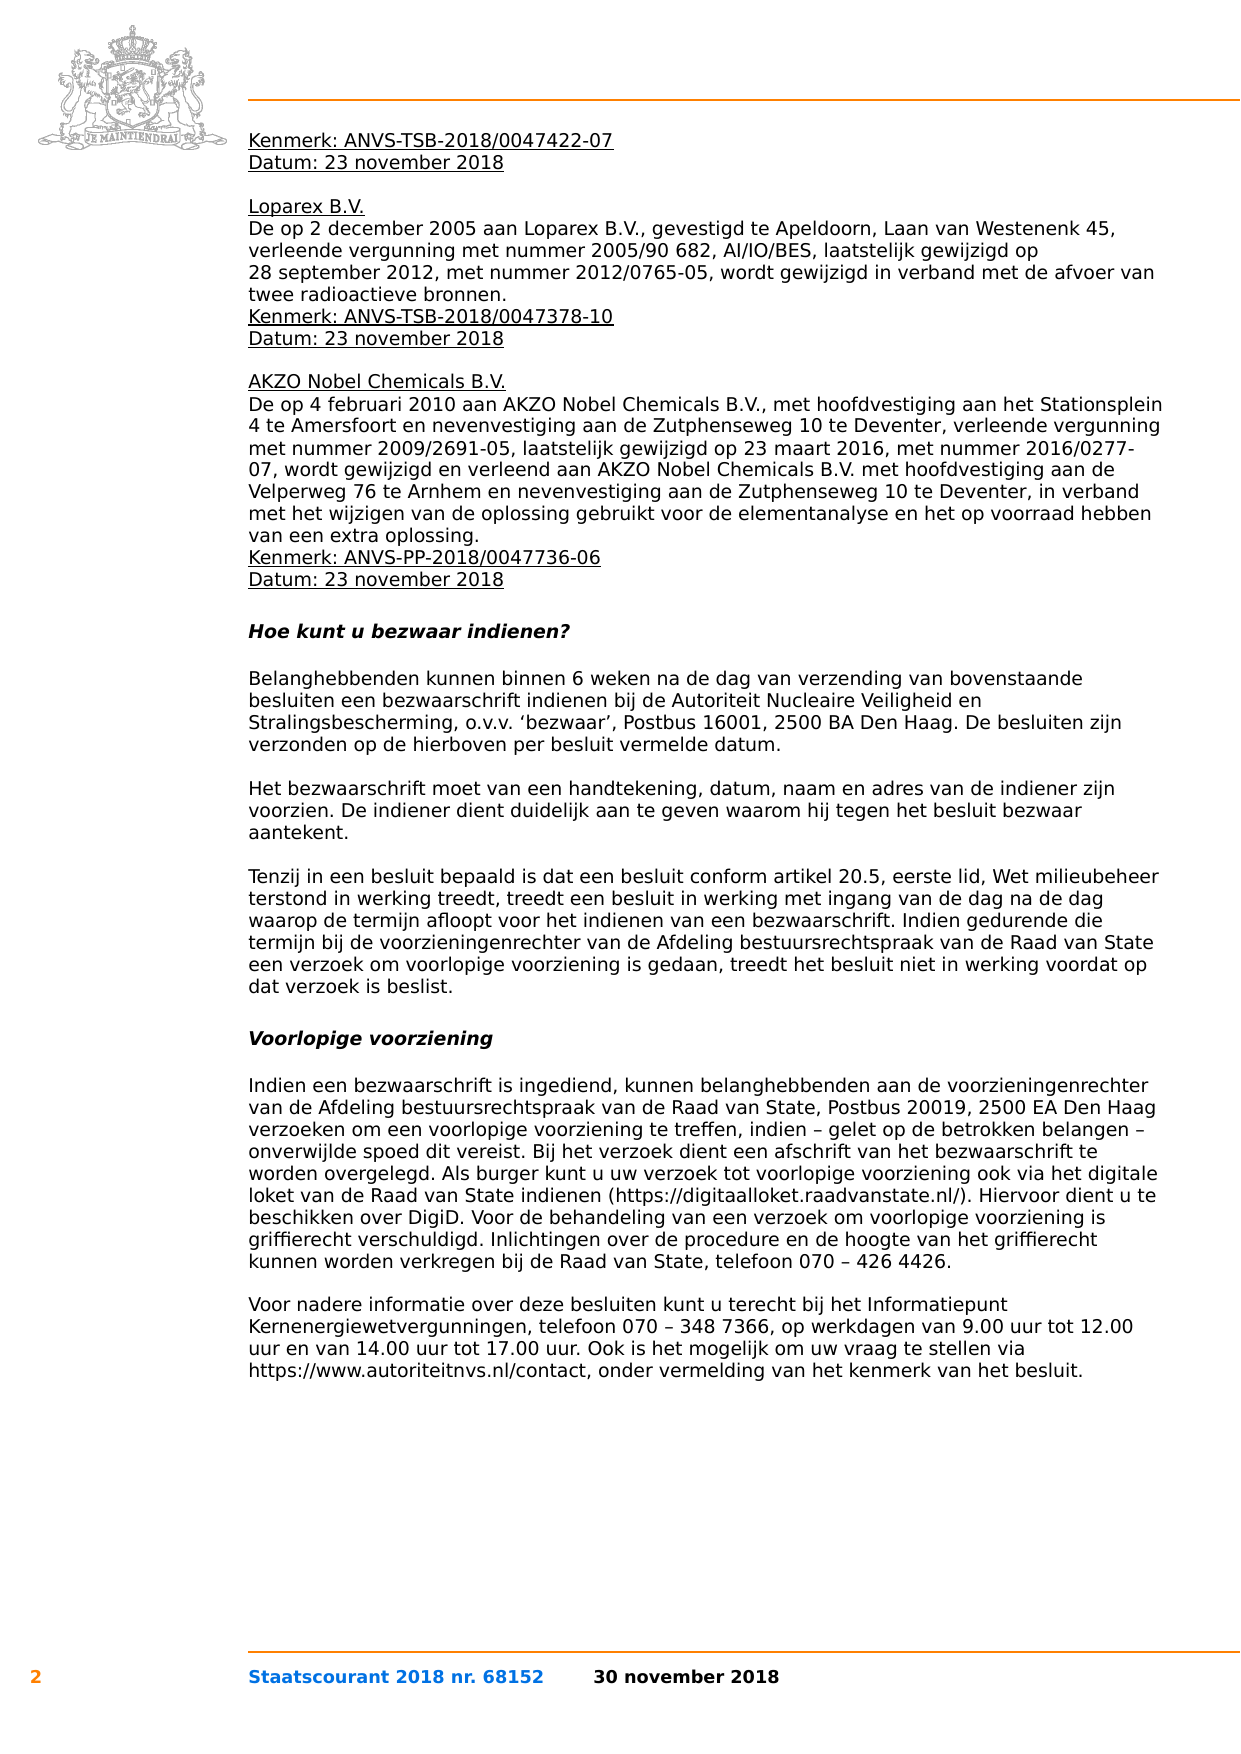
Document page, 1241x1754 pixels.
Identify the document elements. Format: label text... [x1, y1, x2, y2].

text Voor nadere informatie over deze besluiten kunt u terecht bij het Informatiepunt Kernenergiewetvergunningen, telefoon 070 – 348 7366, op werkdagen van 9.00 uur tot 12.00 uur en van 14.00 uur tot 17.00 uur. Ook is het mogelijk om uw vraag te stellen via https://www.autoriteitnvs.nl/contact, onder vermelding van het kenmerk van het besluit. [248, 1294, 1163, 1382]
text AKZO Nobel Chemicals B.V. [248, 371, 1163, 393]
text De op 4 februari 2010 aan AKZO Nobel Chemicals B.V., met hoofdvestiging aan het Stationsplein 4 te Amersfoort en nevenvestiging aan de Zutphenseweg 10 te Deventer, verleende vergunning met nummer 2009/2691-05, laatstelijk gewijzigd op 23 maart 2016, met nummer 2016/0277-07, wordt gewijzigd en verleend aan AKZO Nobel Chemicals B.V. met hoofdvestiging aan de Velperweg 76 te Arnhem en nevenvestiging aan de Zutphenseweg 10 te Deventer, in verband met het wijzigen van de oplossing gebruikt voor de elementanalyse en het op voorraad hebben van een extra oplossing. [248, 393, 1163, 547]
text Tenzij in een besluit bepaald is dat een besluit conform artikel 20.5, eerste lid, Wet milieubeheer terstond in werking treedt, treedt een besluit in werking met ingang van de dag na de dag waarop de termijn afloopt voor het indienen van een bezwaarschrift. Indien gedurende die termijn bij de voorzieningenrechter van de Afdeling bestuursrechtspraak van de Raad van State een verzoek om voorlopige voorziening is gedaan, treedt het besluit niet in werking voordat op dat verzoek is beslist. [248, 866, 1163, 998]
text Datum: 23 november 2018 [248, 152, 1163, 174]
text Indien een bezwaarschrift is ingediend, kunnen belanghebbenden aan de voorzieningenrechter van de Afdeling bestuursrechtspraak van de Raad van State, Postbus 20019, 2500 EA Den Haag verzoeken om een voorlopige voorziening te treffen, indien – gelet op de betrokken belangen – onverwijlde spoed dit vereist. Bij het verzoek dient een afschrift van het bezwaarschrift te worden overgelegd. Als burger kunt u uw verzoek tot voorlopige voorziening ook via het digitale loket van de Raad van State indienen (https://digitaalloket.raadvanstate.nl/). Hiervoor dient u te beschikken over DigiD. Voor de behandeling van een verzoek om voorlopige voorziening is griffierecht verschuldigd. Inlichtingen over de procedure en de hoogte van het griffierecht kunnen worden verkregen bij de Raad van State, telefoon 070 – 426 4426. [248, 1075, 1163, 1272]
subtitle Voorlopige voorziening [248, 1028, 1163, 1050]
text Kenmerk: ANVS-PP-2018/0047736-06 [248, 547, 1163, 569]
text Belanghebbenden kunnen binnen 6 weken na de dag van verzending van bovenstaande besluiten een bezwaarschrift indienen bij de Autoriteit Nucleaire Veiligheid en Stralingsbescherming, o.v.v. ‘bezwaar’, Postbus 16001, 2500 BA Den Haag. De besluiten zijn verzonden op de hierboven per besluit vermelde datum. [248, 668, 1163, 756]
text Kenmerk: ANVS-TSB-2018/0047378-10 [248, 306, 1163, 328]
text De op 2 december 2005 aan Loparex B.V., gevestigd te Apeldoorn, Laan van Westenenk 45, verleende vergunning met nummer 2005/90 682, AI/IO/BES, laatstelijk gewijzigd op 28 september 2012, met nummer 2012/0765-05, wordt gewijzigd in verband met de afvoer van twee radioactieve bronnen. [248, 218, 1163, 306]
text Datum: 23 november 2018 [248, 569, 1163, 591]
text Loparex B.V. [248, 196, 1163, 218]
text Datum: 23 november 2018 [248, 328, 1163, 349]
text Kenmerk: ANVS-TSB-2018/0047422-07 [248, 130, 1163, 152]
subtitle Hoe kunt u bezwaar indienen? [248, 621, 1163, 643]
text Het bezwaarschrift moet van een handtekening, datum, naam en adres van de indiener zijn voorzien. De indiener dient duidelijk aan te geven waarom hij tegen het besluit bezwaar aantekent. [248, 778, 1163, 844]
picture [38, 25, 227, 150]
